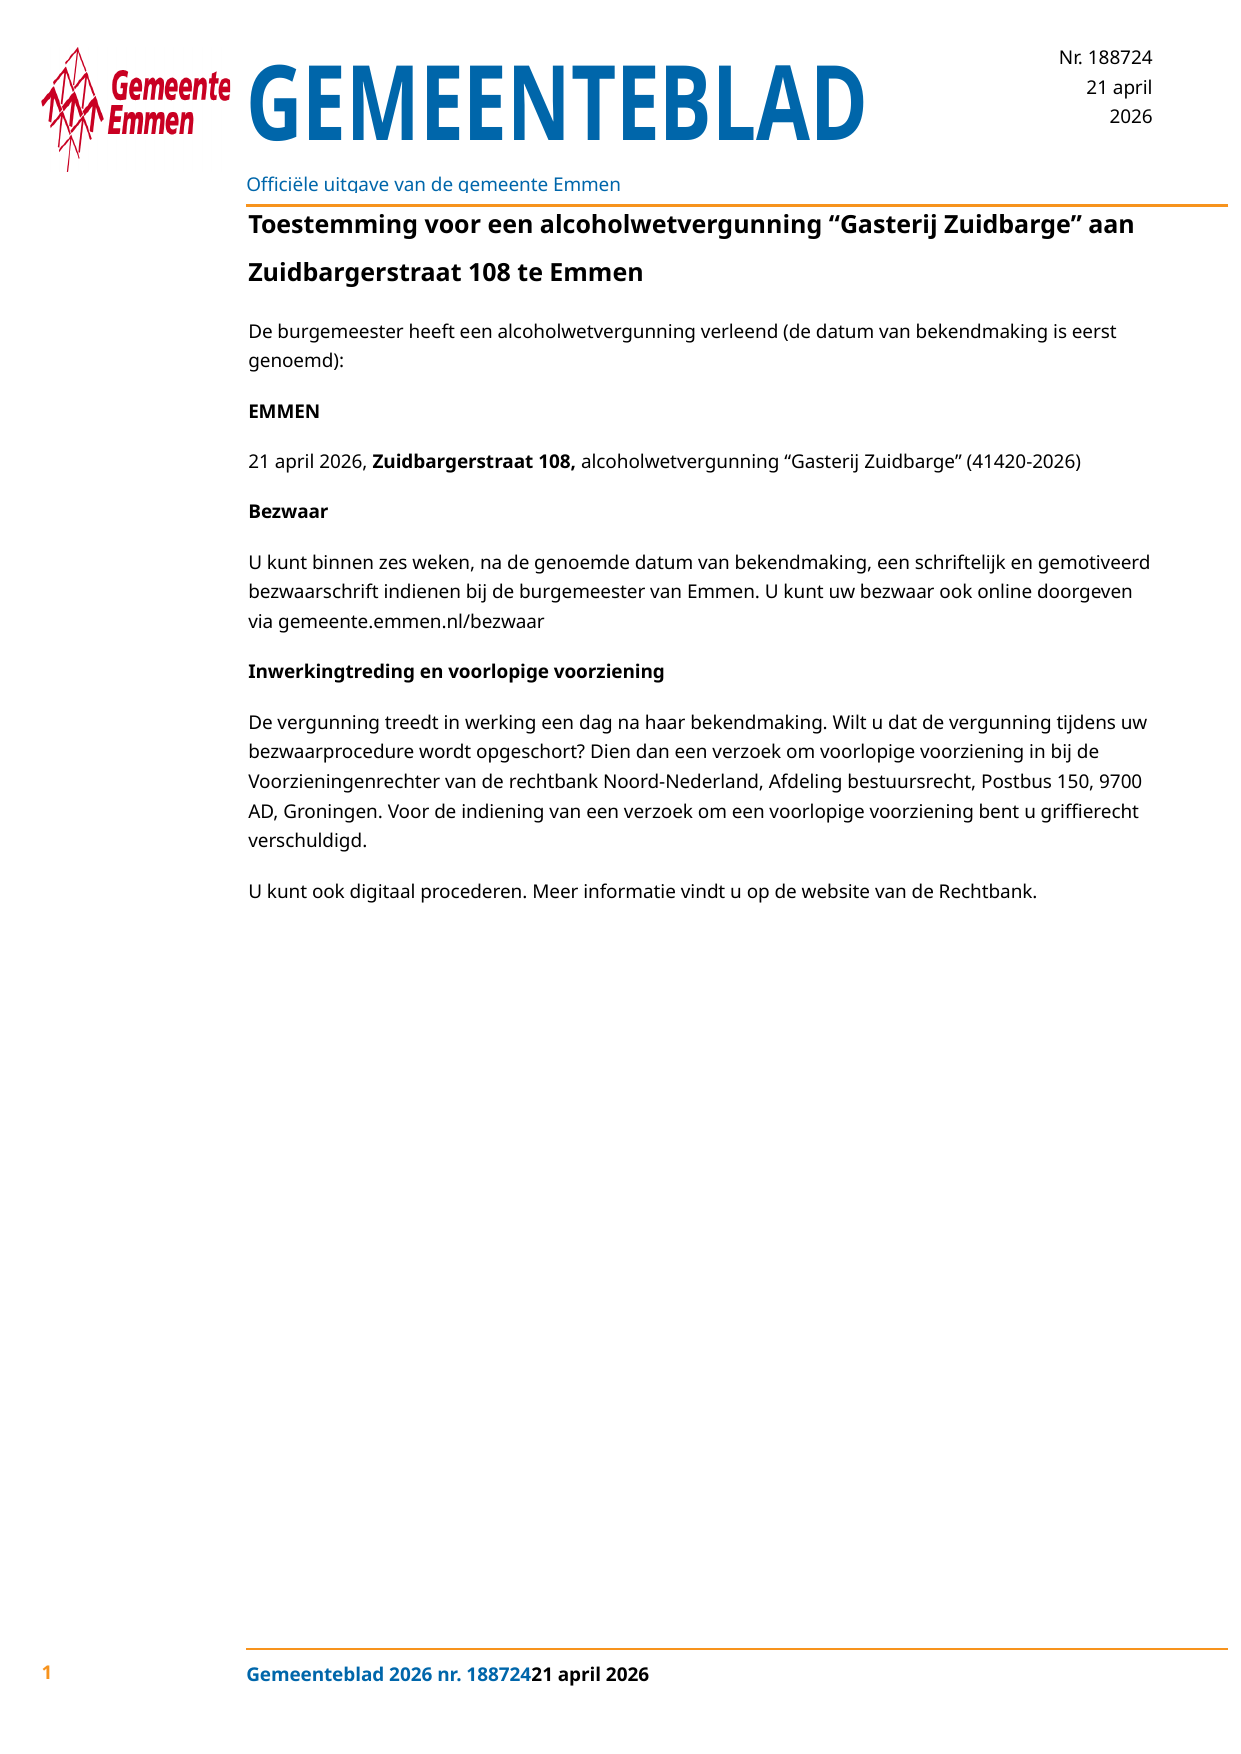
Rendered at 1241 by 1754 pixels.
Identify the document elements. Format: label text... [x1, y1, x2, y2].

text 21 april 2026, Zuidbargerstraat 108, alcoholwetvergunning “Gasterij Zuidbarge” (41420-2026) [248, 448, 1152, 474]
text U kunt binnen zes weken, na de genoemde datum van bekendmaking, een schriftelijk en gemotiveerd bezwaarschrift indienen bij de burgemeester van Emmen. U kunt uw bezwaar ook online doorgeven via gemeente.emmen.nl/bezwaar [248, 549, 1152, 634]
picture [41, 47, 231, 172]
text De burgemeester heeft een alcoholwetvergunning verleend (de datum van bekendmaking is eerst genoemd): [248, 318, 1152, 373]
text De vergunning treedt in werking een dag na haar bekendmaking. Wilt u dat de vergunning tijdens uw bezwaarprocedure wordt opgeschort? Dien dan een verzoek om voorlopige voorziening in bij de Voorzieningenrechter van de rechtbank Noord-Nederland, Afdeling bestuursrecht, Postbus 150, 9700 AD, Groningen. Voor de indiening van een verzoek om een voorlopige voorziening bent u griffierecht verschuldigd. [248, 709, 1152, 853]
text Toestemming voor een alcoholwetvergunning “Gasterij Zuidbarge” aan Zuidbargerstraat 108 te Emmen [248, 207, 1152, 288]
text U kunt ook digitaal procederen. Meer informatie vindt u op de website van de Rechtbank. [248, 878, 1152, 904]
text Inwerkingtreding en voorlopige voorziening [248, 659, 1152, 684]
text EMMEN [248, 398, 1152, 424]
text Bezwaar [248, 499, 1152, 524]
